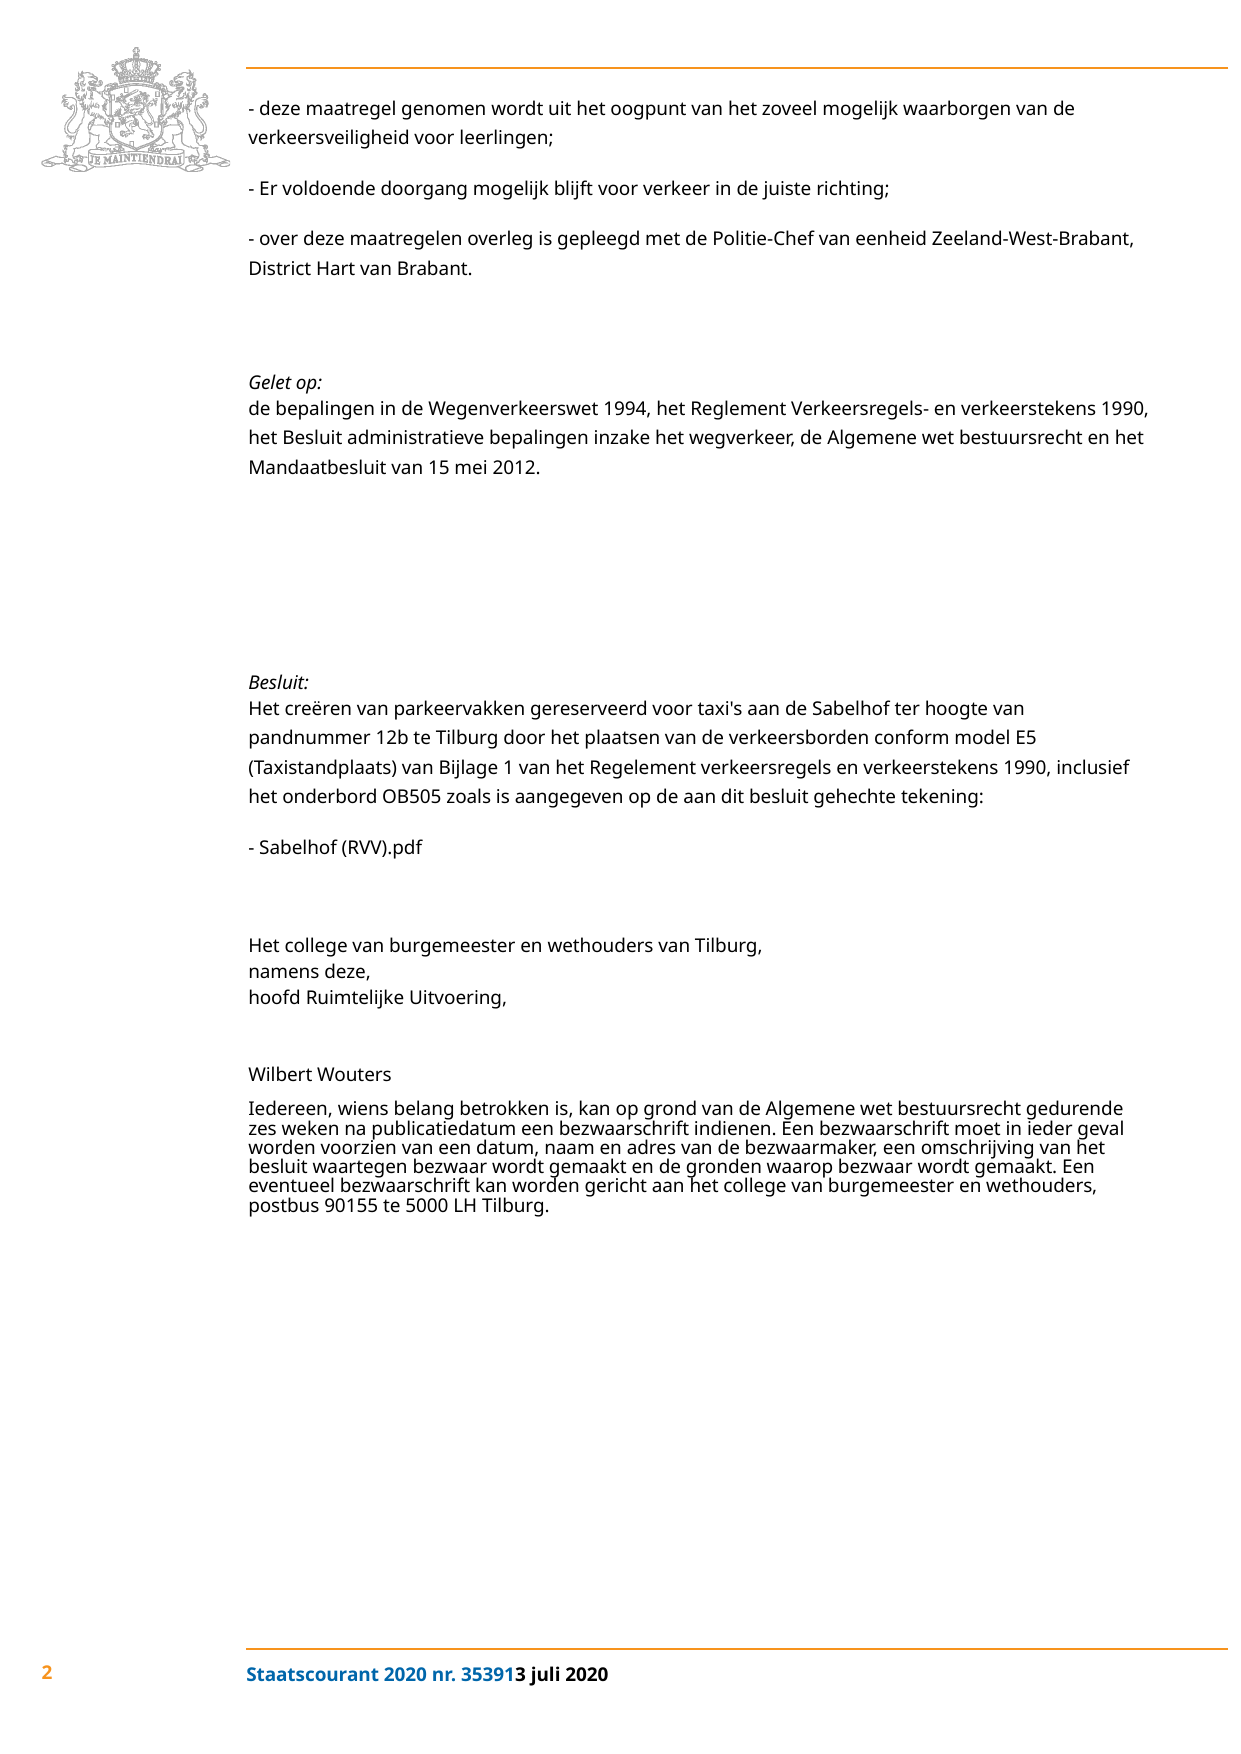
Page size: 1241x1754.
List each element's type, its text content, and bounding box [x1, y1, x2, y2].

text hoofd Ruimtelijke Uitvoering, [248, 984, 1152, 1009]
text Wilbert Wouters [248, 1061, 1152, 1087]
text Iedereen, wiens belang betrokken is, kan op grond van de Algemene wet bestuursrecht gedurende zes weken na publicatiedatum een bezwaarschrift indienen. Een bezwaarschrift moet in ieder geval worden voorzien van een datum, naam en adres van de bezwaarmaker, een omschrijving van het besluit waartegen bezwaar wordt gemaakt en de gronden waarop bezwaar wordt gemaakt. Een eventueel bezwaarschrift kan worden gericht aan het college van burgemeester en wethouders, postbus 90155 te 5000 LH Tilburg. [248, 1100, 1152, 1216]
picture [41, 47, 231, 172]
text - Sabelhof (RVV).pdf [248, 834, 1152, 860]
text namens deze, [248, 958, 1152, 984]
text Gelet op: [248, 369, 1152, 395]
text - over deze maatregelen overleg is gepleegd met de Politie-Chef van eenheid Zeeland-West-Brabant, District Hart van Brabant. [248, 225, 1152, 281]
text Het college van burgemeester en wethouders van Tilburg, [248, 932, 1152, 958]
text Het creëren van parkeervakken gereserveerd voor taxi's aan de Sabelhof ter hoogte van pandnummer 12b te Tilburg door het plaatsen van de verkeersborden conform model E5 (Taxistandplaats) van Bijlage 1 van het Regelement verkeersregels en verkeerstekens 1990, inclusief het onderbord OB505 zoals is aangegeven op de aan dit besluit gehechte tekening: [248, 695, 1152, 809]
text de bepalingen in de Wegenverkeerswet 1994, het Reglement Verkeersregels- en verkeerstekens 1990, het Besluit administratieve bepalingen inzake het wegverkeer, de Algemene wet bestuursrecht en het Mandaatbesluit van 15 mei 2012. [248, 395, 1152, 480]
text - Er voldoende doorgang mogelijk blijft voor verkeer in de juiste richting; [248, 175, 1152, 201]
text - deze maatregel genomen wordt uit het oogpunt van het zoveel mogelijk waarborgen van de verkeersveiligheid voor leerlingen; [248, 95, 1152, 150]
text Besluit: [248, 669, 1152, 695]
